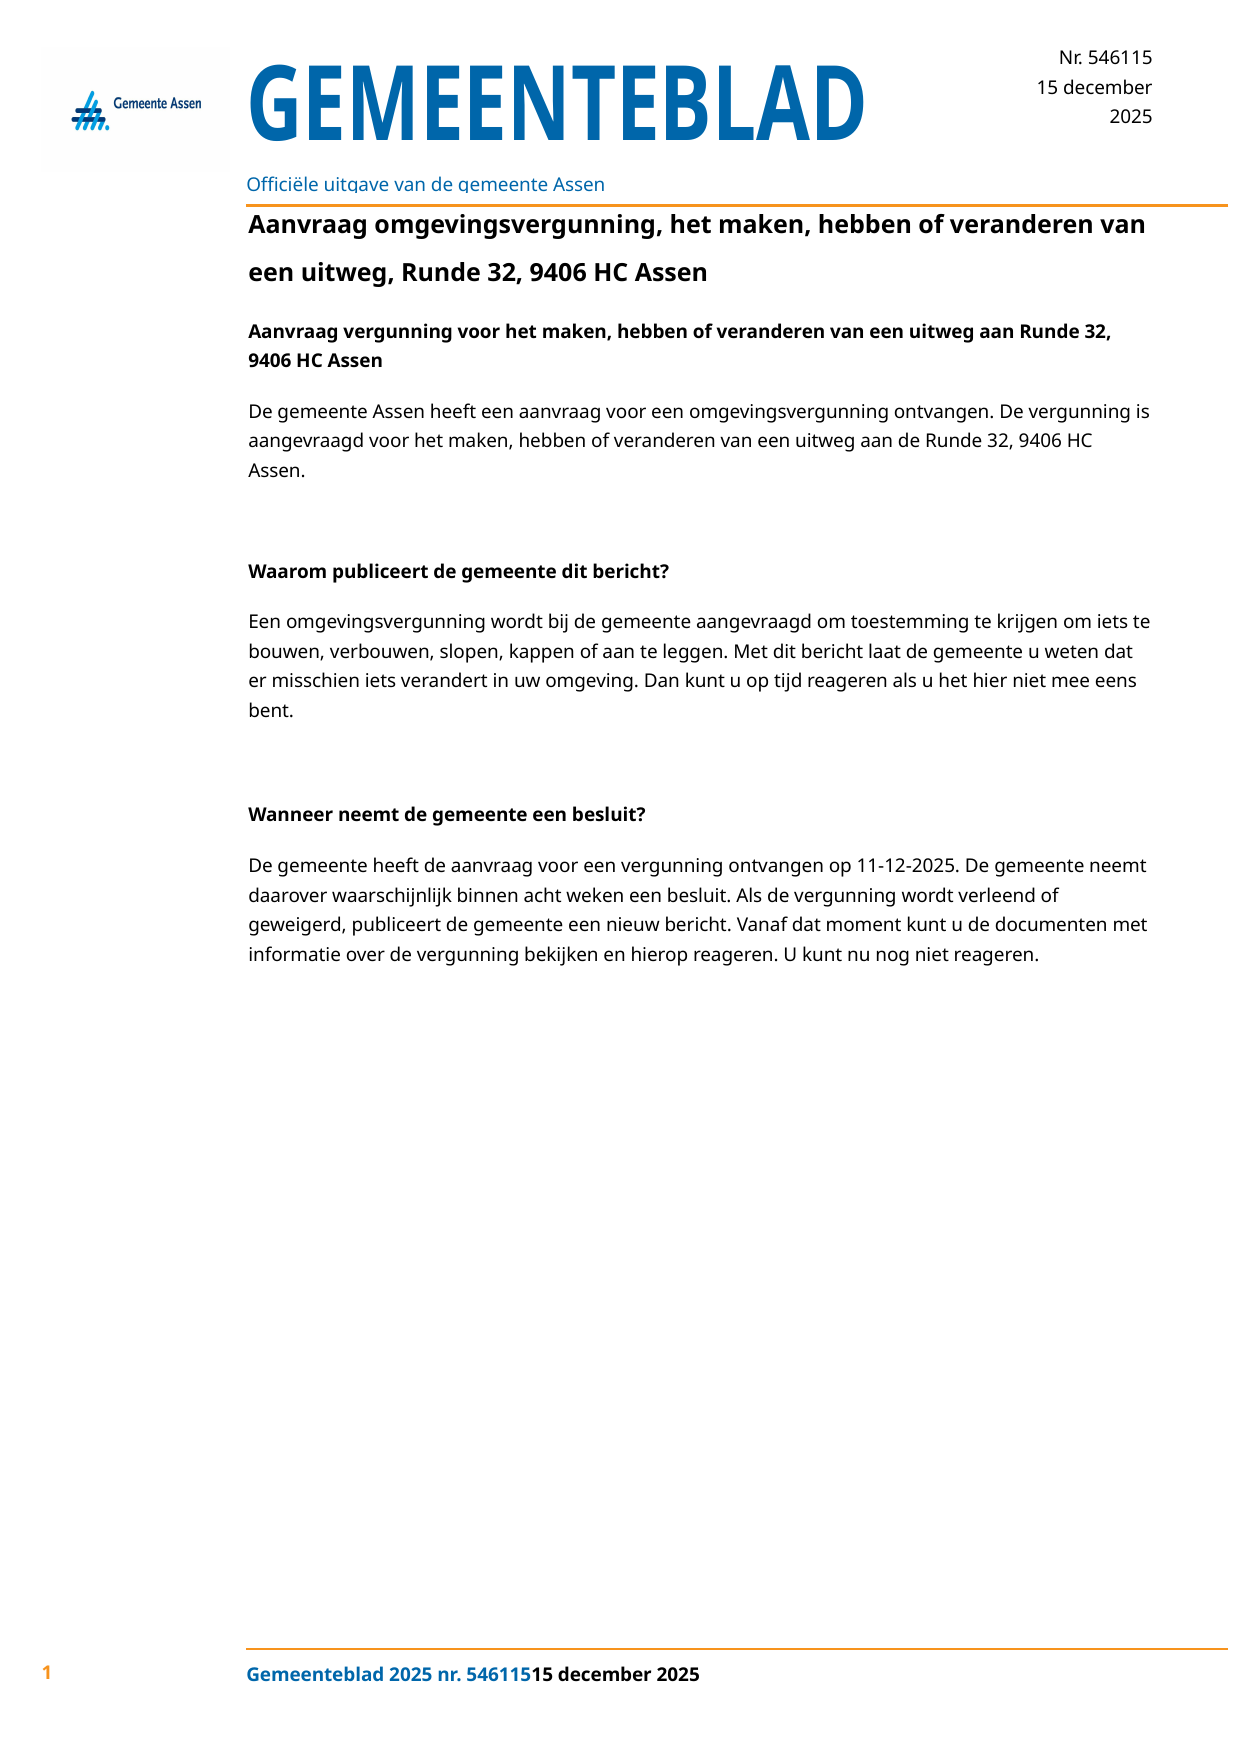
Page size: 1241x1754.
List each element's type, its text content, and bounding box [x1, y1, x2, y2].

picture [41, 47, 231, 172]
text Een omgevingsvergunning wordt bij de gemeente aangevraagd om toestemming te krijgen om iets te bouwen, verbouwen, slopen, kappen of aan te leggen. Met dit bericht laat de gemeente u weten dat er misschien iets verandert in uw omgeving. Dan kunt u op tijd reageren als u het hier niet mee eens bent. [248, 608, 1152, 723]
text Aanvraag omgevingsvergunning, het maken, hebben of veranderen van een uitweg, Runde 32, 9406 HC Assen [248, 207, 1152, 288]
text De gemeente Assen heeft een aanvraag voor een omgevingsvergunning ontvangen. De vergunning is aangevraagd voor het maken, hebben of veranderen van een uitweg aan de Runde 32, 9406 HC Assen. [248, 398, 1152, 483]
text Waarom publiceert de gemeente dit bericht? [248, 558, 1152, 584]
text Aanvraag vergunning voor het maken, hebben of veranderen van een uitweg aan Runde 32, 9406 HC Assen [248, 318, 1152, 373]
text ﻿Wanneer neemt de gemeente een besluit? [248, 798, 1152, 827]
text De gemeente heeft de aanvraag voor een vergunning ontvangen op 11-12-2025. De gemeente neemt daarover waarschijnlijk binnen acht weken een besluit. Als de vergunning wordt verleend of geweigerd, publiceert de gemeente een nieuw bericht. Vanaf dat moment kunt u de documenten met informatie over de vergunning bekijken en hierop reageren. U kunt nu nog niet reageren. [248, 852, 1152, 967]
